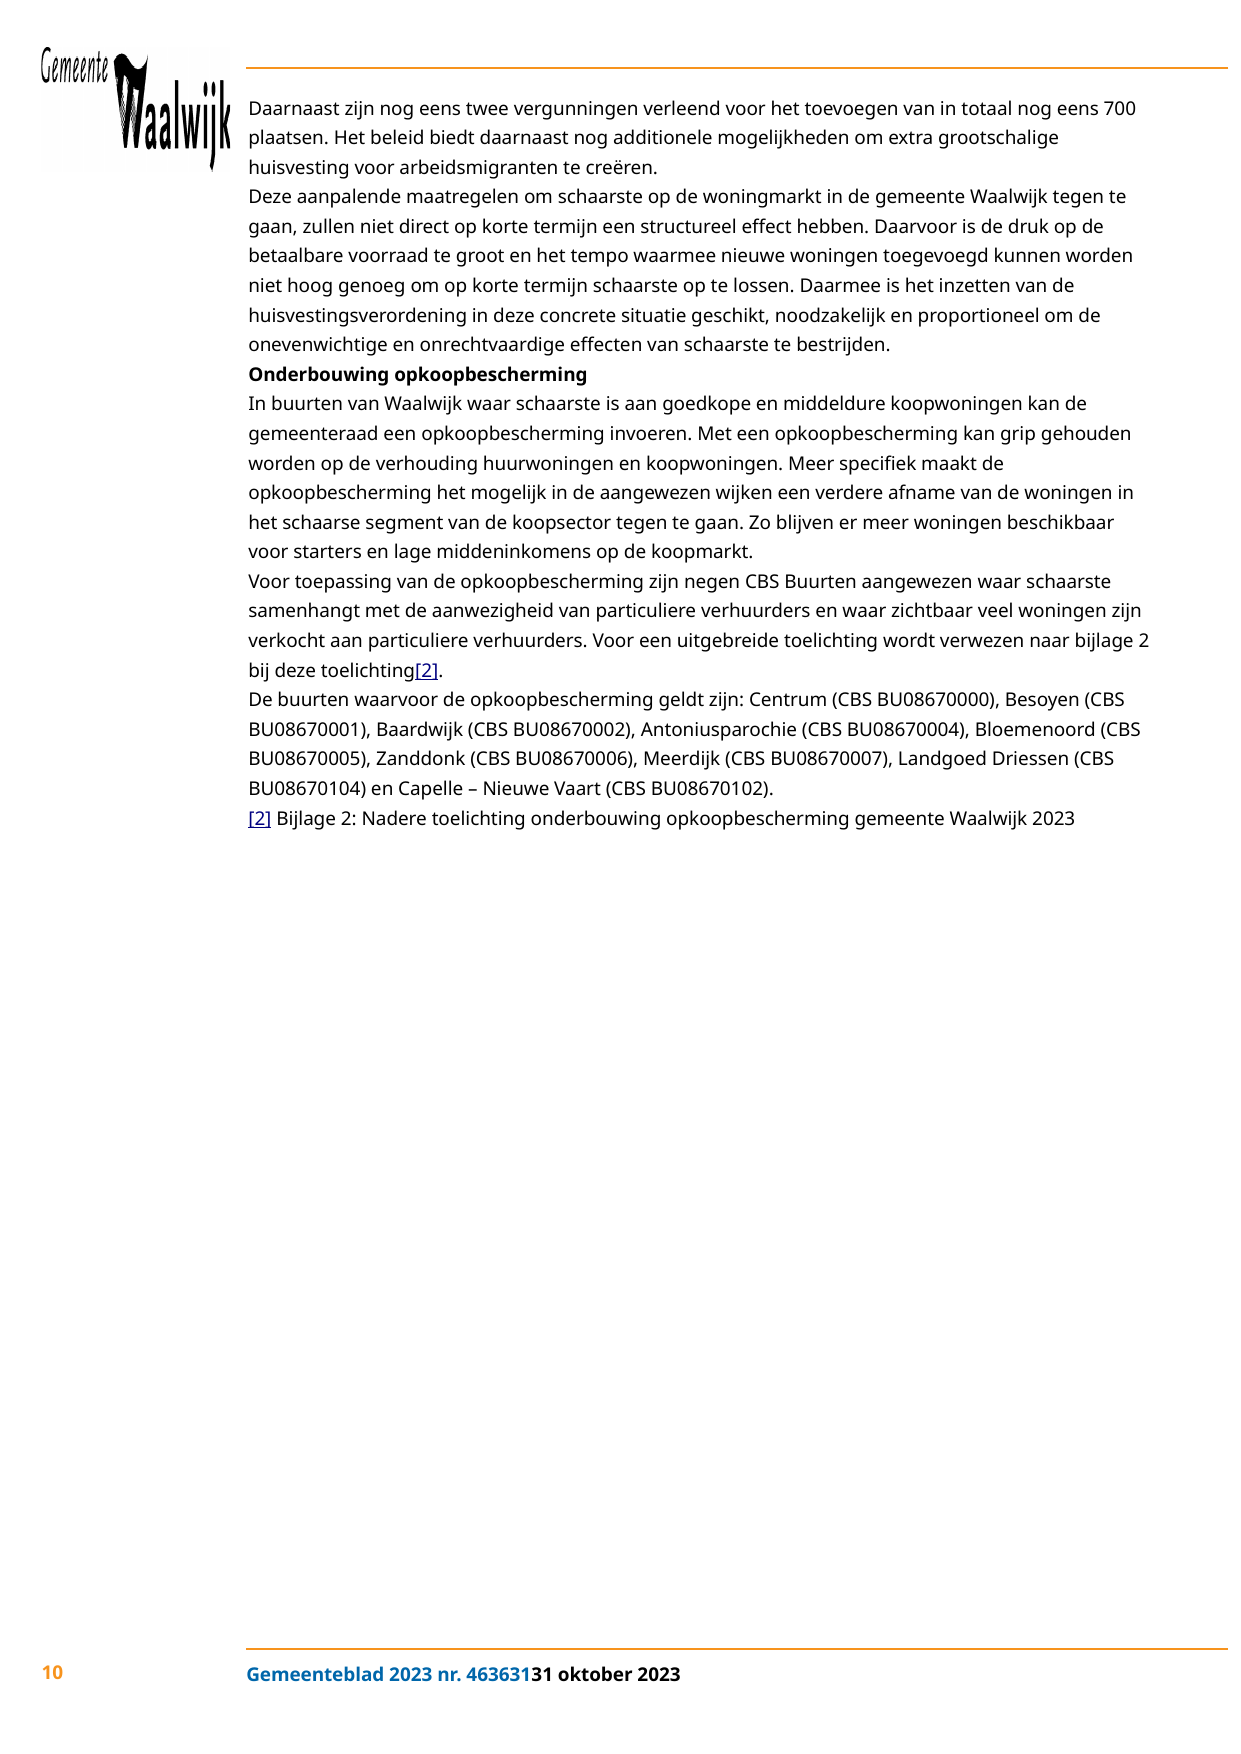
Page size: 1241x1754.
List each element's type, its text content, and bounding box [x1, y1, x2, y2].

text Onderbouwing opkoopbescherming [248, 361, 1152, 387]
picture [41, 47, 231, 172]
text [2] Bijlage 2: Nadere toelichting onderbouwing opkoopbescherming gemeente Waalwijk 2023 [248, 805, 1152, 831]
text Daarnaast zijn nog eens twee vergunningen verleend voor het toevoegen van in totaal nog eens 700 plaatsen. Het beleid biedt daarnaast nog additionele mogelijkheden om extra grootschalige huisvesting voor arbeidsmigranten te creëren. [248, 95, 1152, 180]
text De buurten waarvoor de opkoopbescherming geldt zijn: Centrum (CBS BU08670000), Besoyen (CBS BU08670001), Baardwijk (CBS BU08670002), Antoniusparochie (CBS BU08670004), Bloemenoord (CBS BU08670005), Zanddonk (CBS BU08670006), Meerdijk (CBS BU08670007), Landgoed Driessen (CBS BU08670104) en Capelle – Nieuwe Vaart (CBS BU08670102). [248, 686, 1152, 801]
text In buurten van Waalwijk waar schaarste is aan goedkope en middeldure koopwoningen kan de gemeenteraad een opkoopbescherming invoeren. Met een opkoopbescherming kan grip gehouden worden op de verhouding huurwoningen en koopwoningen. Meer specifiek maakt de opkoopbescherming het mogelijk in de aangewezen wijken een verdere afname van de woningen in het schaarse segment van de koopsector tegen te gaan. Zo blijven er meer woningen beschikbaar voor starters en lage middeninkomens op de koopmarkt. [248, 391, 1152, 564]
text Deze aanpalende maatregelen om schaarste op de woningmarkt in de gemeente Waalwijk tegen te gaan, zullen niet direct op korte termijn een structureel effect hebben. Daarvoor is de druk op de betaalbare voorraad te groot en het tempo waarmee nieuwe woningen toegevoegd kunnen worden niet hoog genoeg om op korte termijn schaarste op te lossen. Daarmee is het inzetten van de huisvestingsverordening in deze concrete situatie geschikt, noodzakelijk en proportioneel om de onevenwichtige en onrechtvaardige effecten van schaarste te bestrijden. [248, 183, 1152, 357]
text Voor toepassing van de opkoopbescherming zijn negen CBS Buurten aangewezen waar schaarste samenhangt met de aanwezigheid van particuliere verhuurders en waar zichtbaar veel woningen zijn verkocht aan particuliere verhuurders. Voor een uitgebreide toelichting wordt verwezen naar bijlage 2 bij deze toelichting[2]. [248, 568, 1152, 683]
